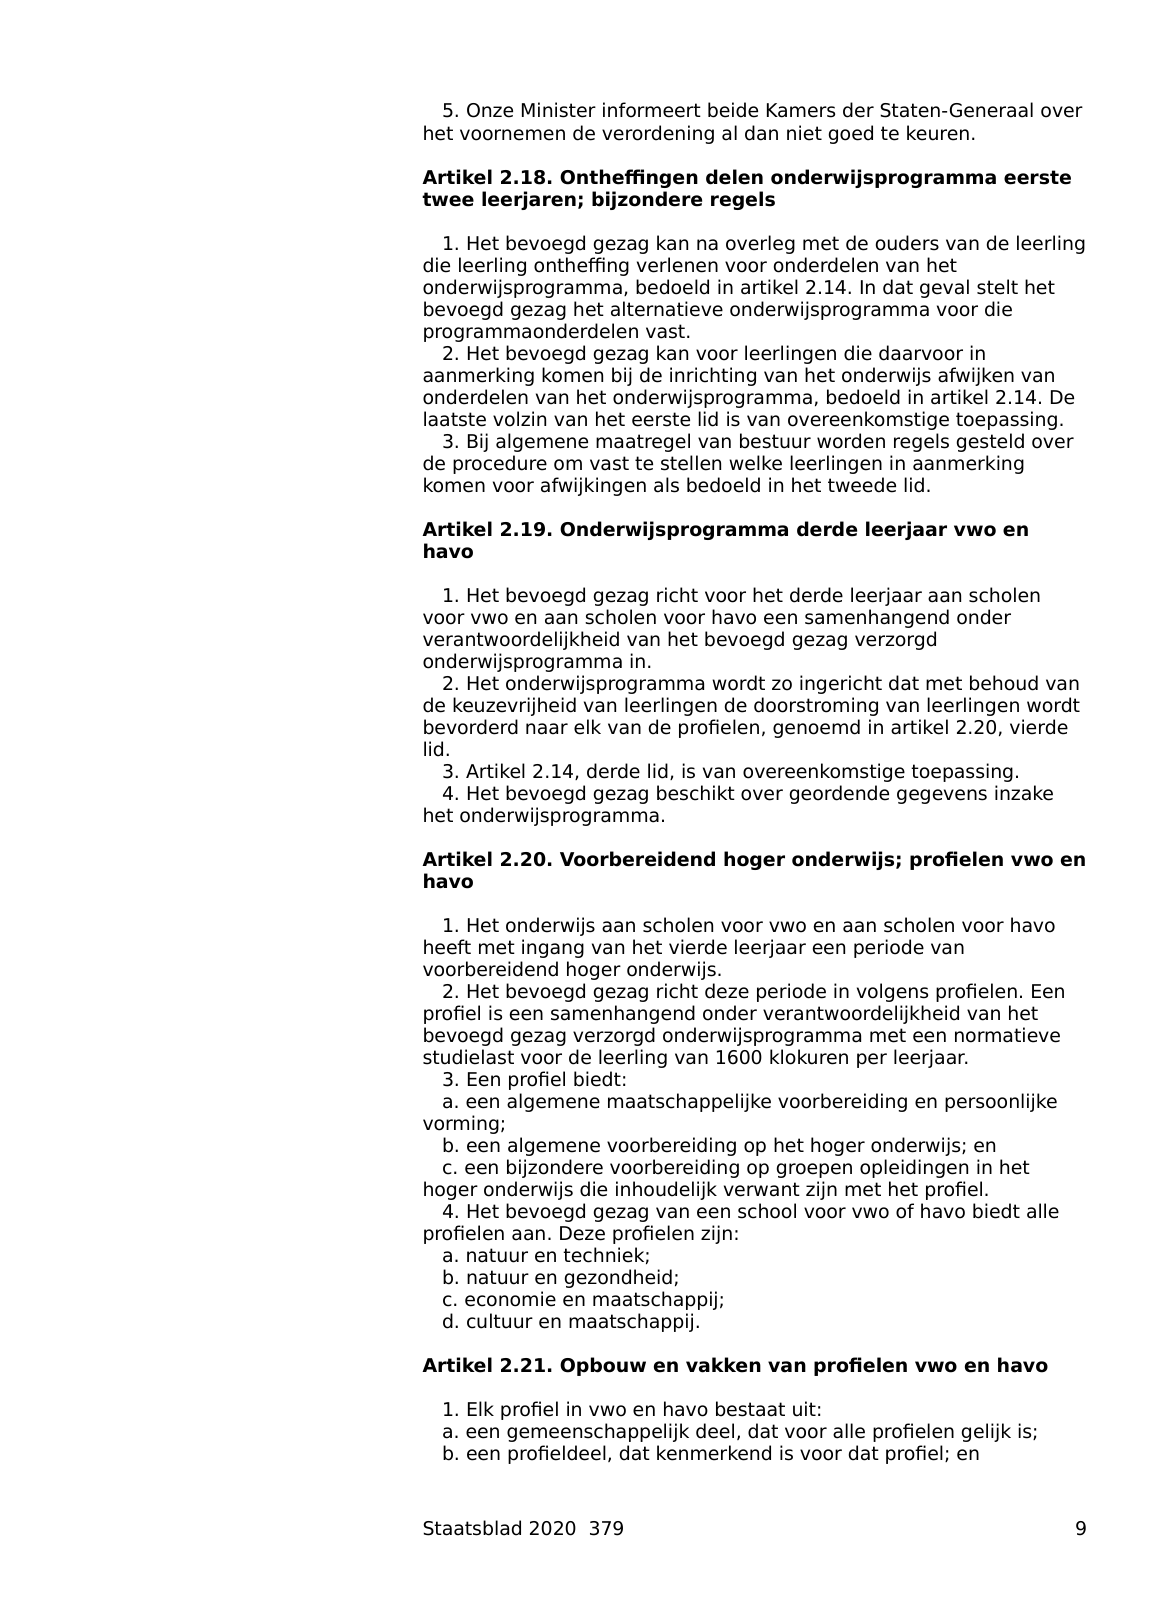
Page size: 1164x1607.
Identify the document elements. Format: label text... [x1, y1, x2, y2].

text c. economie en maatschappij; [422, 1288, 1087, 1311]
text 2. Het bevoegd gezag kan voor leerlingen die daarvoor in aanmerking komen bij de inrichting van het onderwijs afwijken van onderdelen van het onderwijsprogramma, bedoeld in artikel 2.14. De laatste volzin van het eerste lid is van overeenkomstige toepassing. [422, 343, 1087, 431]
text b. een profieldeel, dat kenmerkend is voor dat profiel; en [422, 1443, 1087, 1465]
text 3. Bij algemene maatregel van bestuur worden regels gesteld over de procedure om vast te stellen welke leerlingen in aanmerking komen voor afwijkingen als bedoeld in het tweede lid. [422, 431, 1087, 496]
text 2. Het bevoegd gezag richt deze periode in volgens profielen. Een profiel is een samenhangend onder verantwoordelijkheid van het bevoegd gezag verzorgd onderwijsprogramma met een normatieve studielast voor de leerling van 1600 klokuren per leerjaar. [422, 981, 1087, 1069]
text 5. Onze Minister informeert beide Kamers der Staten-Generaal over het voornemen de verordening al dan niet goed te keuren. [422, 100, 1087, 144]
text 4. Het bevoegd gezag van een school voor vwo of havo biedt alle profielen aan. Deze profielen zijn: [422, 1201, 1087, 1244]
subtitle Artikel 2.18. Ontheffingen delen onderwijsprogramma eerste twee leerjaren; bijzondere regels [422, 167, 1087, 211]
subtitle Artikel 2.21. Opbouw en vakken van profielen vwo en havo [422, 1355, 1087, 1377]
text a. natuur en techniek; [422, 1244, 1087, 1267]
text b. een algemene voorbereiding op het hoger onderwijs; en [422, 1135, 1087, 1157]
text 1. Het bevoegd gezag kan na overleg met de ouders van de leerling die leerling ontheffing verlenen voor onderdelen van het onderwijsprogramma, bedoeld in artikel 2.14. In dat geval stelt het bevoegd gezag het alternatieve onderwijsprogramma voor die programmaonderdelen vast. [422, 233, 1087, 343]
text 1. Het onderwijs aan scholen voor vwo en aan scholen voor havo heeft met ingang van het vierde leerjaar een periode van voorbereidend hoger onderwijs. [422, 915, 1087, 981]
text 2. Het onderwijsprogramma wordt zo ingericht dat met behoud van de keuzevrijheid van leerlingen de doorstroming van leerlingen wordt bevorderd naar elk van de profielen, genoemd in artikel 2.20, vierde lid. [422, 673, 1087, 761]
subtitle Artikel 2.19. Onderwijsprogramma derde leerjaar vwo en havo [422, 519, 1087, 563]
text 4. Het bevoegd gezag beschikt over geordende gegevens inzake het onderwijsprogramma. [422, 783, 1087, 827]
text 3. Artikel 2.14, derde lid, is van overeenkomstige toepassing. [422, 761, 1087, 783]
text d. cultuur en maatschappij. [422, 1311, 1087, 1332]
subtitle Artikel 2.20. Voorbereidend hoger onderwijs; profielen vwo en havo [422, 849, 1087, 893]
text c. een bijzondere voorbereiding op groepen opleidingen in het hoger onderwijs die inhoudelijk verwant zijn met het profiel. [422, 1157, 1087, 1201]
text a. een gemeenschappelijk deel, dat voor alle profielen gelijk is; [422, 1421, 1087, 1443]
text 1. Het bevoegd gezag richt voor het derde leerjaar aan scholen voor vwo en aan scholen voor havo een samenhangend onder verantwoordelijkheid van het bevoegd gezag verzorgd onderwijsprogramma in. [422, 585, 1087, 673]
text b. natuur en gezondheid; [422, 1267, 1087, 1288]
text a. een algemene maatschappelijke voorbereiding en persoonlijke vorming; [422, 1091, 1087, 1135]
text 3. Een profiel biedt: [422, 1069, 1087, 1091]
text 1. Elk profiel in vwo en havo bestaat uit: [422, 1399, 1087, 1421]
